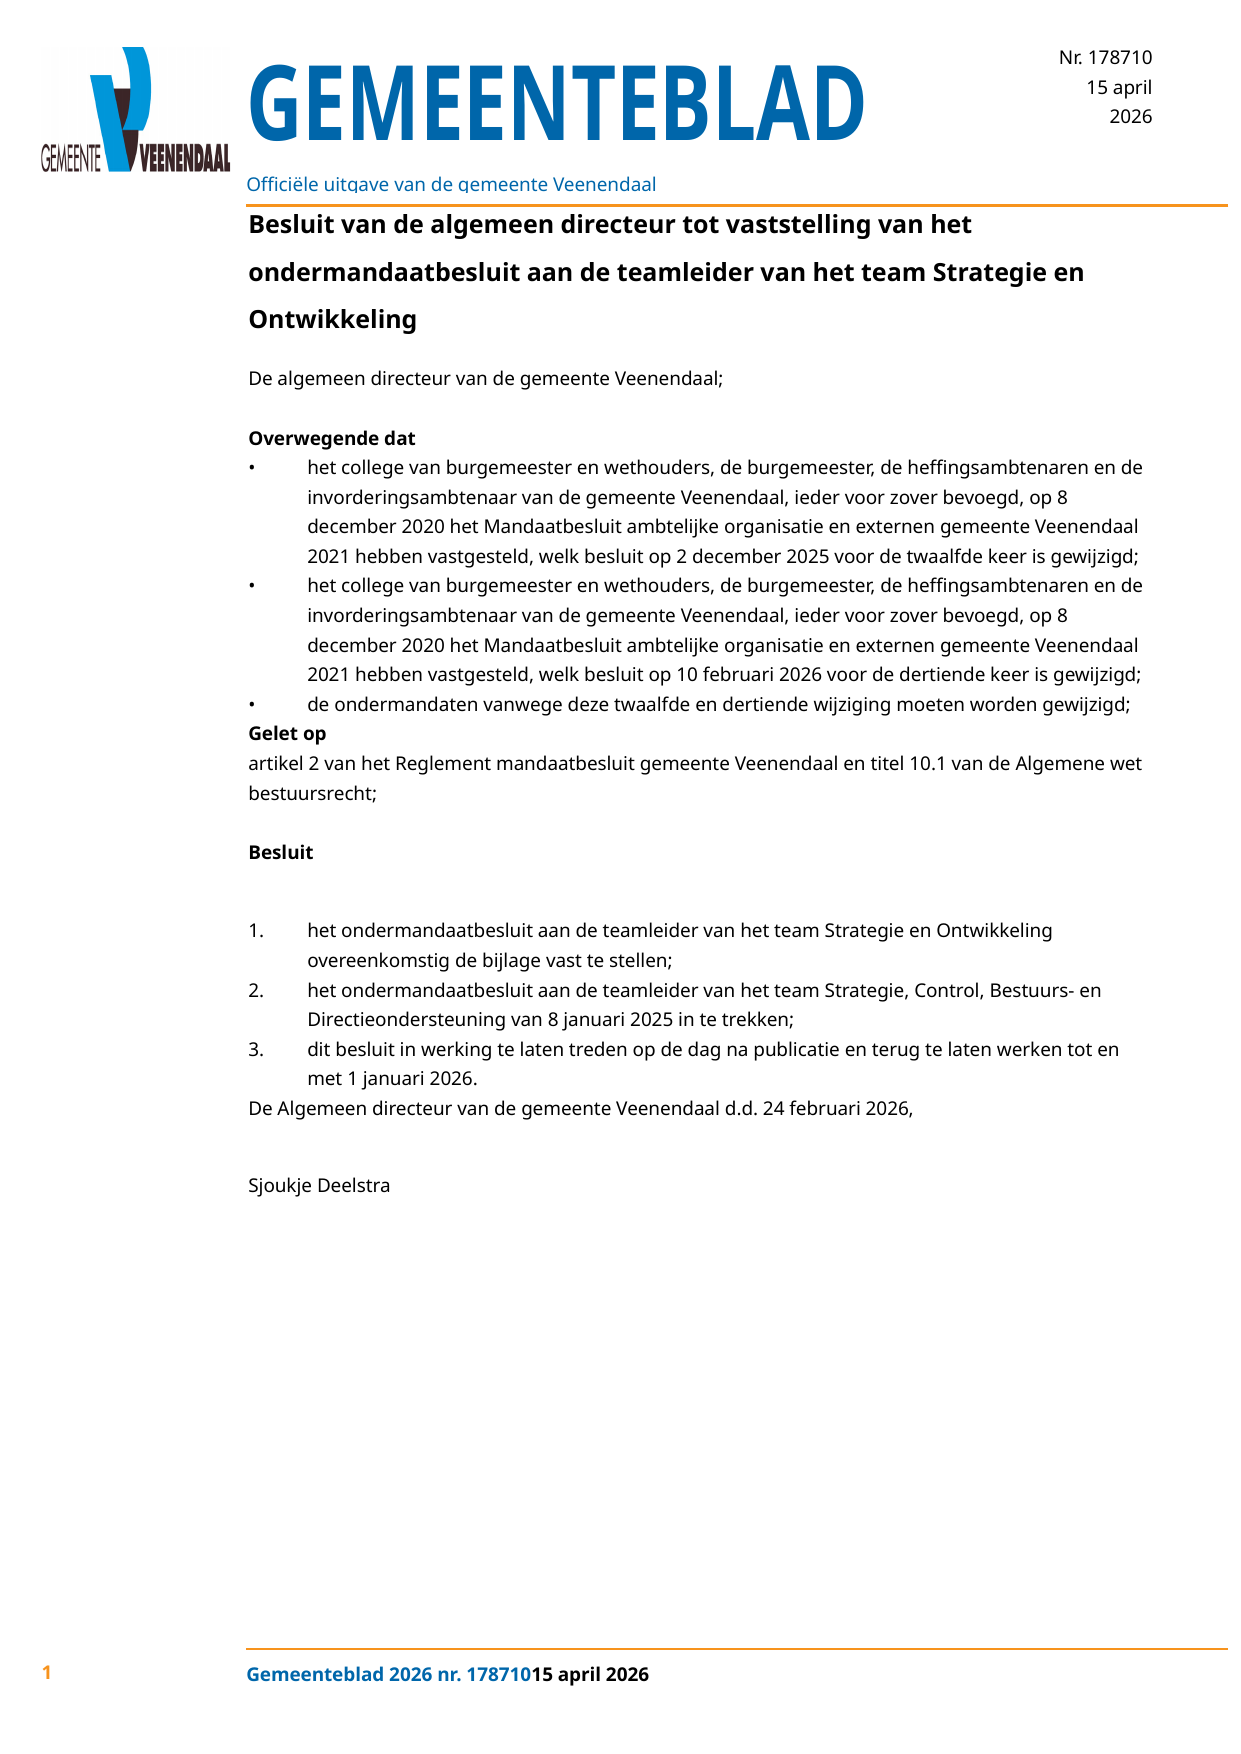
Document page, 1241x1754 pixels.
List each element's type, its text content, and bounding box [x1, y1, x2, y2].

text De algemeen directeur van de gemeente Veenendaal; [248, 366, 1152, 391]
text artikel 2 van het Reglement mandaatbesluit gemeente Veenendaal en titel 10.1 van de Algemene wet bestuursrecht; [248, 750, 1152, 805]
text Besluit van de algemeen directeur tot vaststelling van het ondermandaatbesluit aan de teamleider van het team Strategie en Ontwikkeling [248, 207, 1152, 336]
text Sjoukje Deelstra [248, 1172, 1152, 1198]
list dit besluit in werking te laten treden op de dag na publicatie en terug te laten werken tot en met 1 januari 2026. [248, 1036, 1152, 1091]
text Overwegende dat [248, 425, 1152, 450]
text Gelet op [248, 721, 1152, 746]
picture [41, 47, 130, 172]
picture [123, 47, 231, 172]
list het ondermandaatbesluit aan de teamleider van het team Strategie en Ontwikkeling overeenkomstig de bijlage vast te stellen; [248, 918, 1152, 973]
list het college van burgemeester en wethouders, de burgemeester, de heffingsambtenaren en de invorderingsambtenaar van de gemeente Veenendaal, ieder voor zover bevoegd, op 8 december 2020 het Mandaatbesluit ambtelijke organisatie en externen gemeente Veenendaal 2021 hebben vastgesteld, welk besluit op 10 februari 2026 voor de dertiende keer is gewijzigd; [248, 573, 1152, 687]
list het college van burgemeester en wethouders, de burgemeester, de heffingsambtenaren en de invorderingsambtenaar van de gemeente Veenendaal, ieder voor zover bevoegd, op 8 december 2020 het Mandaatbesluit ambtelijke organisatie en externen gemeente Veenendaal 2021 hebben vastgesteld, welk besluit op 2 december 2025 voor de twaalfde keer is gewijzigd; [248, 454, 1152, 569]
list de ondermandaten vanwege deze twaalfde en dertiende wijziging moeten worden gewijzigd; [248, 691, 1152, 717]
text De Algemeen directeur van de gemeente Veenendaal d.d. 24 februari 2026, [248, 1095, 1152, 1121]
text Besluit [248, 839, 1152, 864]
list het ondermandaatbesluit aan de teamleider van het team Strategie, Control, Bestuurs- en Directieondersteuning van 8 januari 2025 in te trekken; [248, 977, 1152, 1032]
